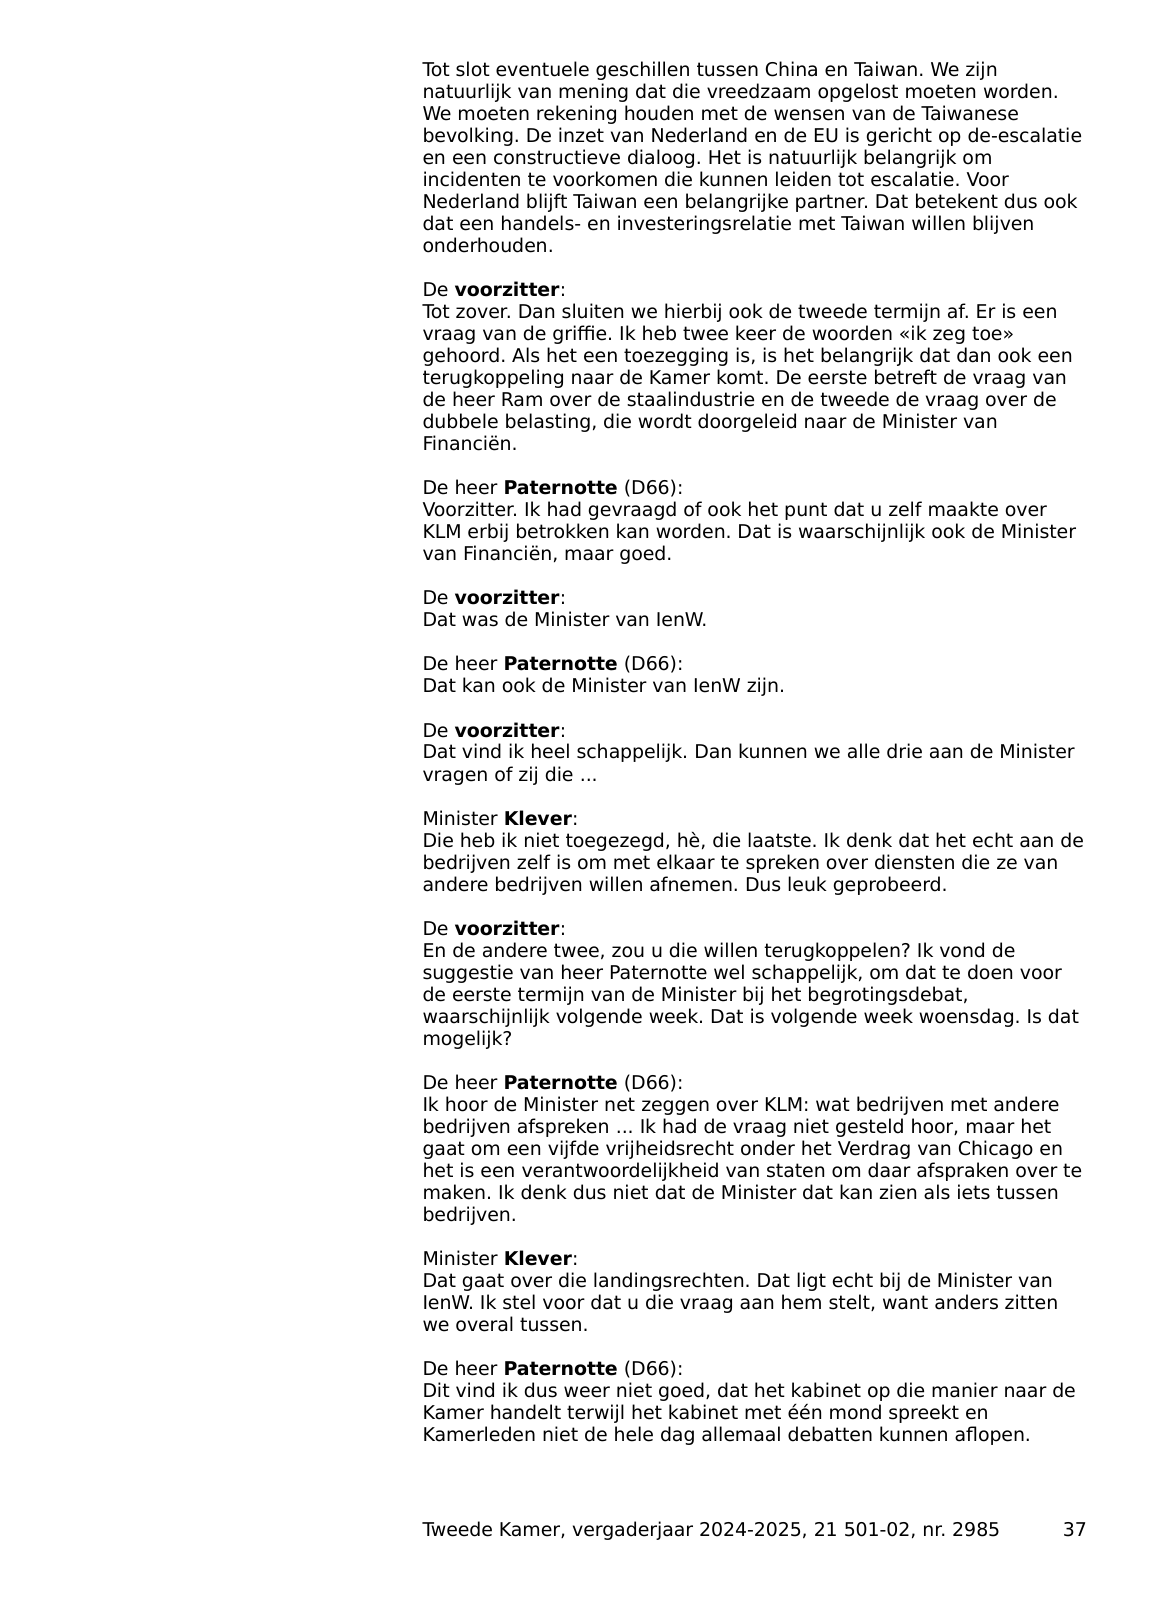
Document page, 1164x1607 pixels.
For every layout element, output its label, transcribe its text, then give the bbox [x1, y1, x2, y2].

text Tot slot eventuele geschillen tussen China en Taiwan. We zijn natuurlijk van mening dat die vreedzaam opgelost moeten worden. We moeten rekening houden met de wensen van de Taiwanese bevolking. De inzet van Nederland en de EU is gericht op de-escalatie en een constructieve dialoog. Het is natuurlijk belangrijk om incidenten te voorkomen die kunnen leiden tot escalatie. Voor Nederland blijft Taiwan een belangrijke partner. Dat betekent dus ook dat een handels- en investeringsrelatie met Taiwan willen blijven onderhouden. [422, 59, 1087, 257]
text Dat kan ook de Minister van IenW zijn. [422, 675, 1087, 697]
text De voorzitter: [422, 719, 1087, 741]
text Minister Klever: [422, 808, 1087, 829]
text Voorzitter. Ik had gevraagd of ook het punt dat u zelf maakte over KLM erbij betrokken kan worden. Dat is waarschijnlijk ook de Minister van Financiën, maar goed. [422, 499, 1087, 565]
text De voorzitter: [422, 279, 1087, 301]
text De heer Paternotte (D66): [422, 653, 1087, 675]
text Die heb ik niet toegezegd, hè, die laatste. Ik denk dat het echt aan de bedrijven zelf is om met elkaar te spreken over diensten die ze van andere bedrijven willen afnemen. Dus leuk geprobeerd. [422, 829, 1087, 896]
text En de andere twee, zou u die willen terugkoppelen? Ik vond de suggestie van heer Paternotte wel schappelijk, om dat te doen voor de eerste termijn van de Minister bij het begrotingsdebat, waarschijnlijk volgende week. Dat is volgende week woensdag. Is dat mogelijk? [422, 940, 1087, 1049]
text Tot zover. Dan sluiten we hierbij ook de tweede termijn af. Er is een vraag van de griffie. Ik heb twee keer de woorden «ik zeg toe» gehoord. Als het een toezegging is, is het belangrijk dat dan ook een terugkoppeling naar de Kamer komt. De eerste betreft de vraag van de heer Ram over de staalindustrie en de tweede de vraag over de dubbele belasting, die wordt doorgeleid naar de Minister van Financiën. [422, 301, 1087, 455]
text De heer Paternotte (D66): [422, 1072, 1087, 1094]
text Dat vind ik heel schappelijk. Dan kunnen we alle drie aan de Minister vragen of zij die ... [422, 741, 1087, 785]
text De voorzitter: [422, 587, 1087, 609]
text De heer Paternotte (D66): [422, 477, 1087, 499]
text Minister Klever: [422, 1248, 1087, 1270]
text De heer Paternotte (D66): [422, 1358, 1087, 1380]
text De voorzitter: [422, 918, 1087, 940]
text Dit vind ik dus weer niet goed, dat het kabinet op die manier naar de Kamer handelt terwijl het kabinet met één mond spreekt en Kamerleden niet de hele dag allemaal debatten kunnen aflopen. [422, 1380, 1087, 1446]
text Dat was de Minister van IenW. [422, 609, 1087, 631]
text Ik hoor de Minister net zeggen over KLM: wat bedrijven met andere bedrijven afspreken ... Ik had de vraag niet gesteld hoor, maar het gaat om een vijfde vrijheidsrecht onder het Verdrag van Chicago en het is een verantwoordelijkheid van staten om daar afspraken over te maken. Ik denk dus niet dat de Minister dat kan zien als iets tussen bedrijven. [422, 1094, 1087, 1226]
text Dat gaat over die landingsrechten. Dat ligt echt bij de Minister van IenW. Ik stel voor dat u die vraag aan hem stelt, want anders zitten we overal tussen. [422, 1270, 1087, 1336]
